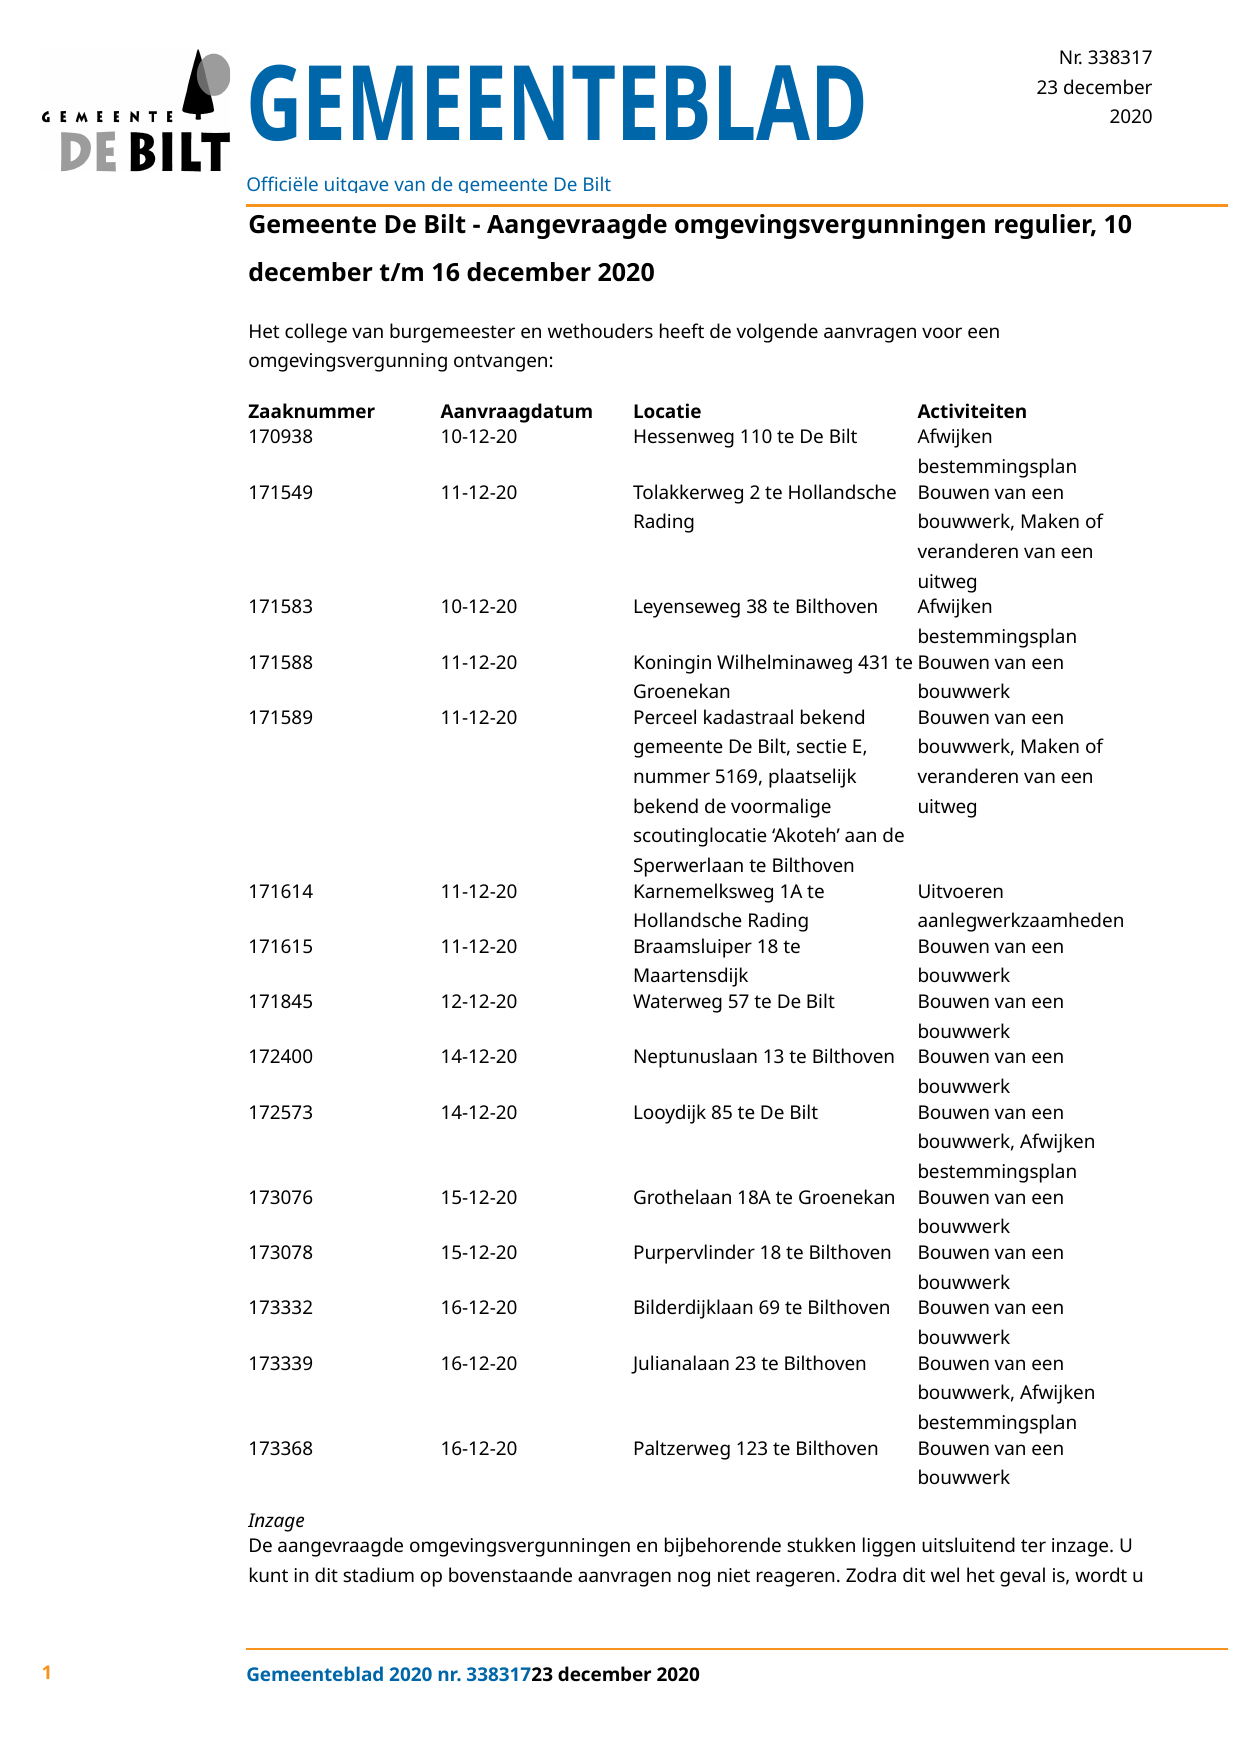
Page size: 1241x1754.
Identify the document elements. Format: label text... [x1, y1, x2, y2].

table_cell Julianalaan 23 te Bilthoven [633, 1350, 917, 1435]
table_cell Bouwen van een bouwwerk [917, 1295, 1152, 1350]
table_cell Bouwen van een bouwwerk [917, 649, 1152, 704]
table_cell Bouwen van een bouwwerk, Afwijken bestemmingsplan [917, 1350, 1152, 1435]
table_cell Bouwen van een bouwwerk [917, 1044, 1152, 1099]
table_cell Bouwen van een bouwwerk, Maken of veranderen van een uitweg [917, 704, 1152, 878]
table_cell 16-12-20 [440, 1435, 633, 1490]
table_cell Tolakkerweg 2 te Hollandsche Rading [633, 479, 917, 593]
table_cell 15-12-20 [440, 1239, 633, 1294]
table_header Locatie [633, 398, 917, 424]
table_header Zaaknummer [248, 398, 440, 424]
table_cell 173076 [248, 1184, 440, 1239]
table_cell 16-12-20 [440, 1295, 633, 1350]
table_cell Grothelaan 18A te Groenekan [633, 1184, 917, 1239]
table_cell 172573 [248, 1099, 440, 1184]
text Het college van burgemeester en wethouders heeft de volgende aanvragen voor een omgevingsvergunning ontvangen: [248, 318, 1152, 373]
table_cell 173339 [248, 1350, 440, 1435]
table_cell 171845 [248, 989, 440, 1044]
table_cell 15-12-20 [440, 1184, 633, 1239]
table_cell Purpervlinder 18 te Bilthoven [633, 1239, 917, 1294]
table_cell 11-12-20 [440, 933, 633, 988]
table_cell 10-12-20 [440, 424, 633, 479]
table_cell 170938 [248, 424, 440, 479]
table_cell Neptunuslaan 13 te Bilthoven [633, 1044, 917, 1099]
table_cell 11-12-20 [440, 704, 633, 878]
table_cell Afwijken bestemmingsplan [917, 594, 1152, 649]
table_cell Looydijk 85 te De Bilt [633, 1099, 917, 1184]
table_cell Koningin Wilhelminaweg 431 te Groenekan [633, 649, 917, 704]
table_cell Braamsluiper 18 te Maartensdijk [633, 933, 917, 988]
table_cell 14-12-20 [440, 1044, 633, 1099]
text De aangevraagde omgevingsvergunningen en bijbehorende stukken liggen uitsluitend ter inzage. U kunt in dit stadium op bovenstaande aanvragen nog niet reageren. Zodra dit wel het geval is, wordt u [248, 1533, 1152, 1588]
table_cell 171589 [248, 704, 440, 878]
table_cell Paltzerweg 123 te Bilthoven [633, 1435, 917, 1490]
text Gemeente De Bilt - Aangevraagde omgevingsvergunningen regulier, 10 december t/m 16 december 2020 [248, 207, 1152, 288]
table_cell 11-12-20 [440, 878, 633, 933]
table_cell 12-12-20 [440, 989, 633, 1044]
table_header Aanvraagdatum [440, 398, 633, 424]
table_cell Hessenweg 110 te De Bilt [633, 424, 917, 479]
table_cell 10-12-20 [440, 594, 633, 649]
picture [41, 47, 231, 172]
table_cell Bouwen van een bouwwerk [917, 933, 1152, 988]
table_cell Leyenseweg 38 te Bilthoven [633, 594, 917, 649]
table_cell Uitvoeren aanlegwerkzaamheden [917, 878, 1152, 933]
text Inzage [248, 1507, 1152, 1533]
table_cell 171614 [248, 878, 440, 933]
table_cell 173078 [248, 1239, 440, 1294]
table_cell 173332 [248, 1295, 440, 1350]
table_cell Bouwen van een bouwwerk, Afwijken bestemmingsplan [917, 1099, 1152, 1184]
table_cell Bouwen van een bouwwerk, Maken of veranderen van een uitweg [917, 479, 1152, 593]
table_cell 16-12-20 [440, 1350, 633, 1435]
table_cell 11-12-20 [440, 479, 633, 593]
table_cell 172400 [248, 1044, 440, 1099]
table_cell 171588 [248, 649, 440, 704]
table_cell Karnemelksweg 1A te Hollandsche Rading [633, 878, 917, 933]
table_cell Bouwen van een bouwwerk [917, 1239, 1152, 1294]
table_cell 14-12-20 [440, 1099, 633, 1184]
table_cell Bouwen van een bouwwerk [917, 989, 1152, 1044]
table_cell Perceel kadastraal bekend gemeente De Bilt, sectie E, nummer 5169, plaatselijk bekend de voormalige scoutinglocatie ‘Akoteh’ aan de Sperwerlaan te Bilthoven [633, 704, 917, 878]
table_cell Afwijken bestemmingsplan [917, 424, 1152, 479]
table_cell 171583 [248, 594, 440, 649]
table_cell 171549 [248, 479, 440, 593]
table_cell 171615 [248, 933, 440, 988]
table_cell Waterweg 57 te De Bilt [633, 989, 917, 1044]
table_cell Bilderdijklaan 69 te Bilthoven [633, 1295, 917, 1350]
table_cell 11-12-20 [440, 649, 633, 704]
table_cell 173368 [248, 1435, 440, 1490]
table_cell Bouwen van een bouwwerk [917, 1184, 1152, 1239]
table_header Activiteiten [917, 398, 1152, 424]
table_cell Bouwen van een bouwwerk [917, 1435, 1152, 1490]
